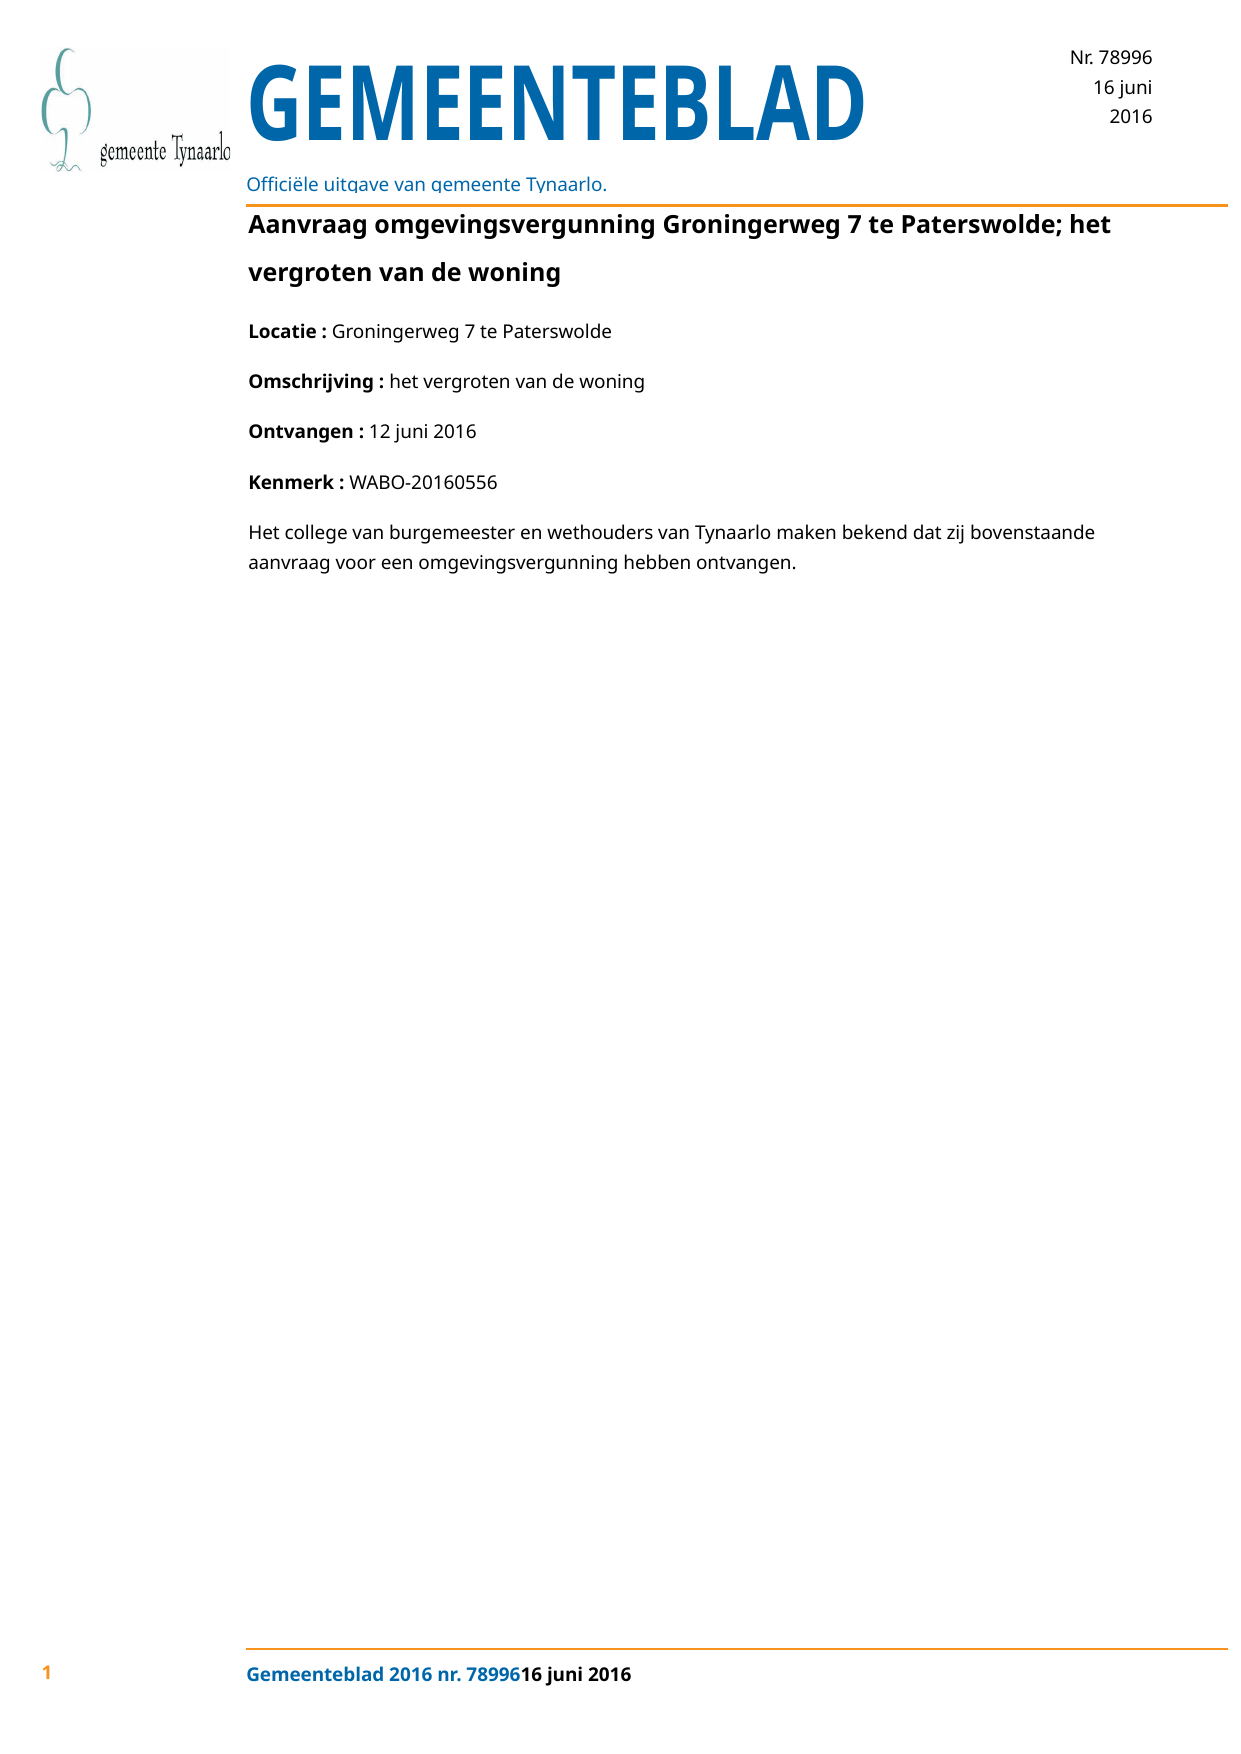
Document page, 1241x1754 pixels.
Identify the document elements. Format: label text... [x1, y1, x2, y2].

text Locatie : Groningerweg 7 te Paterswolde [248, 318, 1152, 344]
text Het college van burgemeester en wethouders van Tynaarlo maken bekend dat zij bovenstaande aanvraag voor een omgevingsvergunning hebben ontvangen. [248, 519, 1152, 575]
text Omschrijving : het vergroten van de woning [248, 368, 1152, 394]
text Aanvraag omgevingsvergunning Groningerweg 7 te Paterswolde; het vergroten van de woning [248, 207, 1152, 288]
text Ontvangen : 12 juni 2016 [248, 419, 1152, 444]
picture [41, 47, 231, 172]
text Kenmerk : WABO-20160556 [248, 469, 1152, 495]
